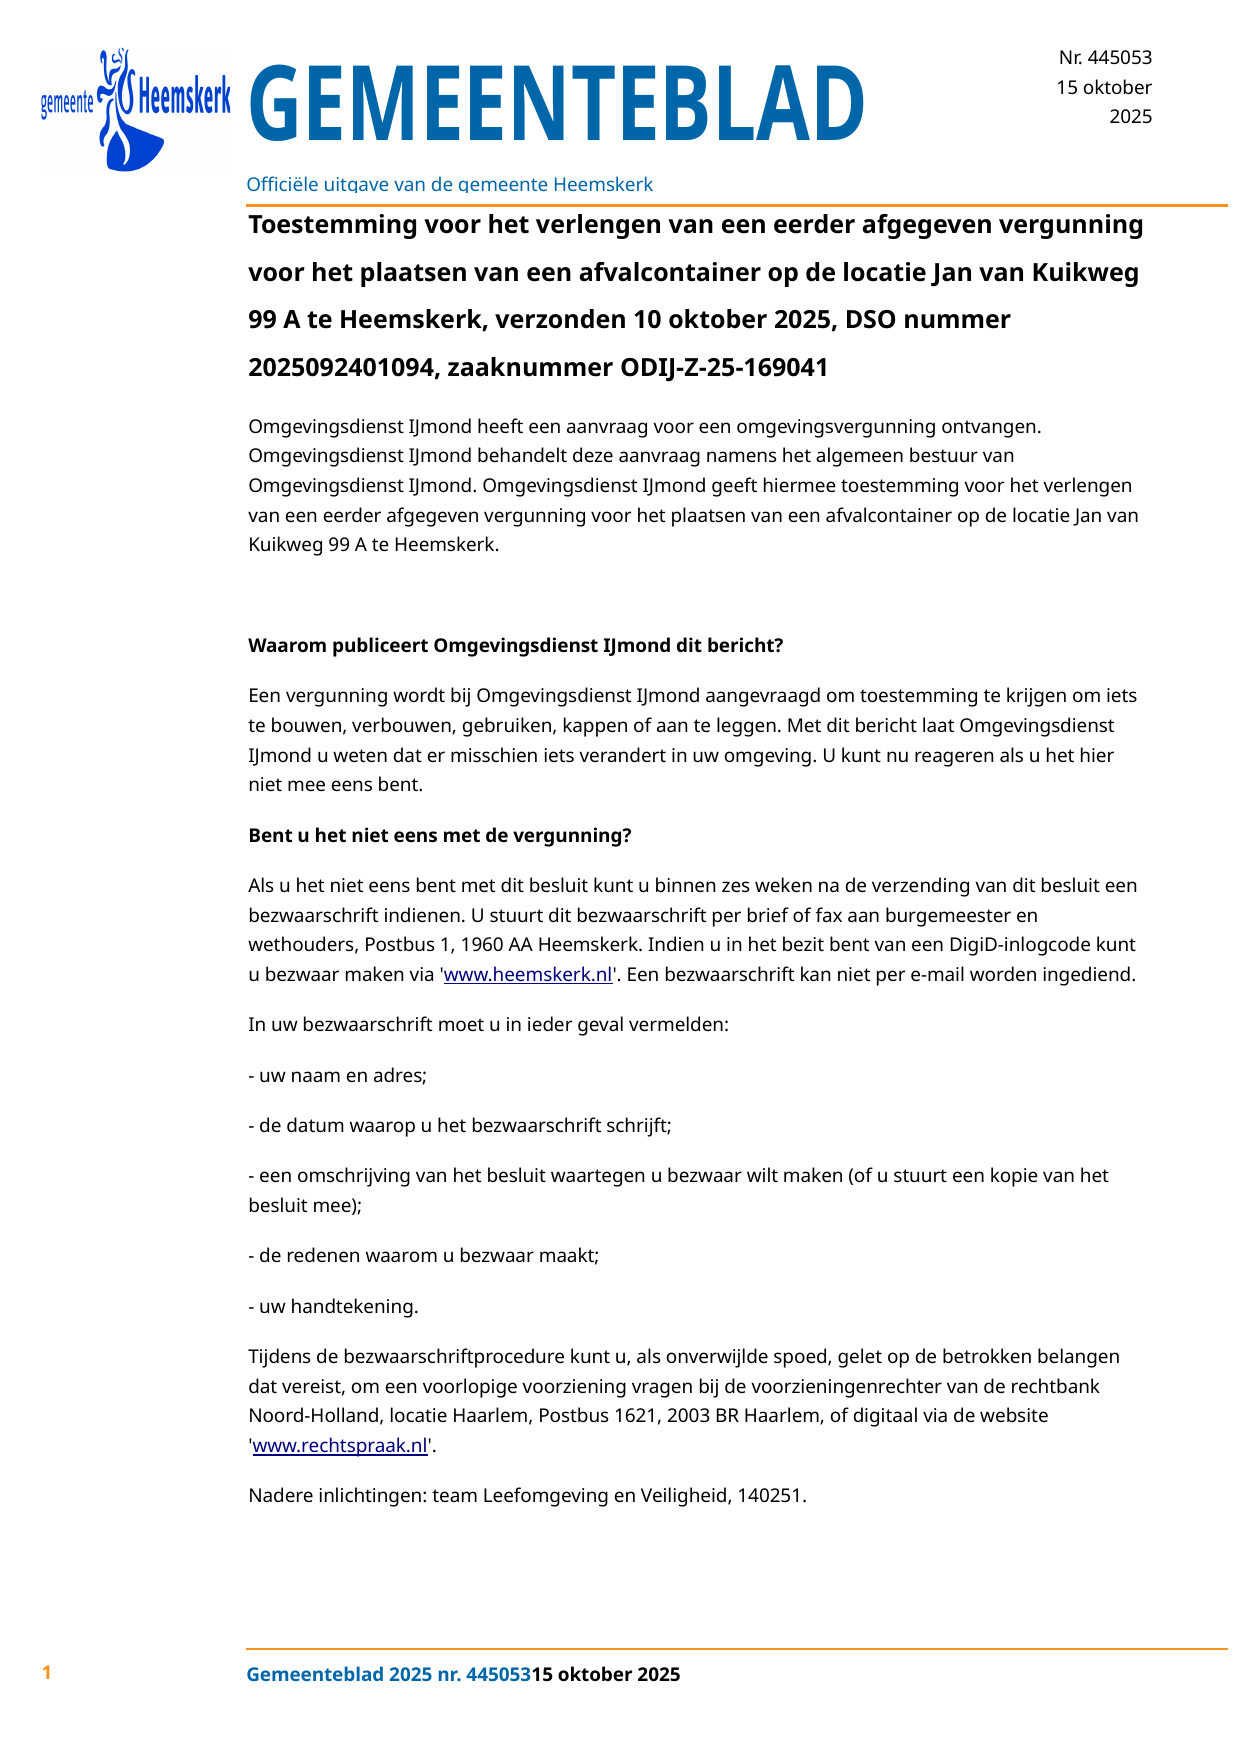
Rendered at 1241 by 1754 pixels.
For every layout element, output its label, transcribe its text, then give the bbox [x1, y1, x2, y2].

text Omgevingsdienst IJmond heeft een aanvraag voor een omgevingsvergunning ontvangen. Omgevingsdienst IJmond behandelt deze aanvraag namens het algemeen bestuur van Omgevingsdienst IJmond. Omgevingsdienst IJmond geeft hiermee toestemming voor het verlengen van een eerder afgegeven vergunning voor het plaatsen van een afvalcontainer op de locatie Jan van Kuikweg 99 A te Heemskerk. [248, 413, 1152, 557]
text - uw naam en adres; [248, 1062, 1152, 1088]
text - de datum waarop u het bezwaarschrift schrijft; [248, 1112, 1152, 1138]
text In uw bezwaarschrift moet u in ieder geval vermelden: [248, 1011, 1152, 1037]
text Waarom publiceert Omgevingsdienst IJmond dit bericht? [248, 632, 1152, 658]
text - uw handtekening. [248, 1293, 1152, 1319]
text - de redenen waarom u bezwaar maakt; [248, 1243, 1152, 1268]
text Bent u het niet eens met de vergunning? [248, 822, 1152, 848]
text Toestemming voor het verlengen van een eerder afgegeven vergunning voor het plaatsen van een afvalcontainer op de locatie Jan van Kuikweg 99 A te Heemskerk, verzonden 10 oktober 2025, DSO nummer 2025092401094, zaaknummer ODIJ-Z-25-169041 [248, 207, 1152, 384]
text - een omschrijving van het besluit waartegen u bezwaar wilt maken (of u stuurt een kopie van het besluit mee); [248, 1163, 1152, 1218]
text Nadere inlichtingen: team Leefomgeving en Veiligheid, 140251. [248, 1483, 1152, 1508]
picture [41, 47, 231, 172]
text Een vergunning wordt bij Omgevingsdienst IJmond aangevraagd om toestemming te krijgen om iets te bouwen, verbouwen, gebruiken, kappen of aan te leggen. Met dit bericht laat Omgevingsdienst IJmond u weten dat er misschien iets verandert in uw omgeving. U kunt nu reageren als u het hier niet mee eens bent. [248, 683, 1152, 797]
text Als u het niet eens bent met dit besluit kunt u binnen zes weken na de verzending van dit besluit een bezwaarschrift indienen. U stuurt dit bezwaarschrift per brief of fax aan burgemeester en wethouders, Postbus 1, 1960 AA Heemskerk. Indien u in het bezit bent van een DigiD-inlogcode kunt u bezwaar maken via 'www.heemskerk.nl'. Een bezwaarschrift kan niet per e-mail worden ingediend. [248, 872, 1152, 987]
text Tijdens de bezwaarschriftprocedure kunt u, als onverwijlde spoed, gelet op de betrokken belangen dat vereist, om een voorlopige voorziening vragen bij de voorzieningenrechter van de rechtbank Noord-Holland, locatie Haarlem, Postbus 1621, 2003 BR Haarlem, of digitaal via de website 'www.rechtspraak.nl'. [248, 1343, 1152, 1458]
